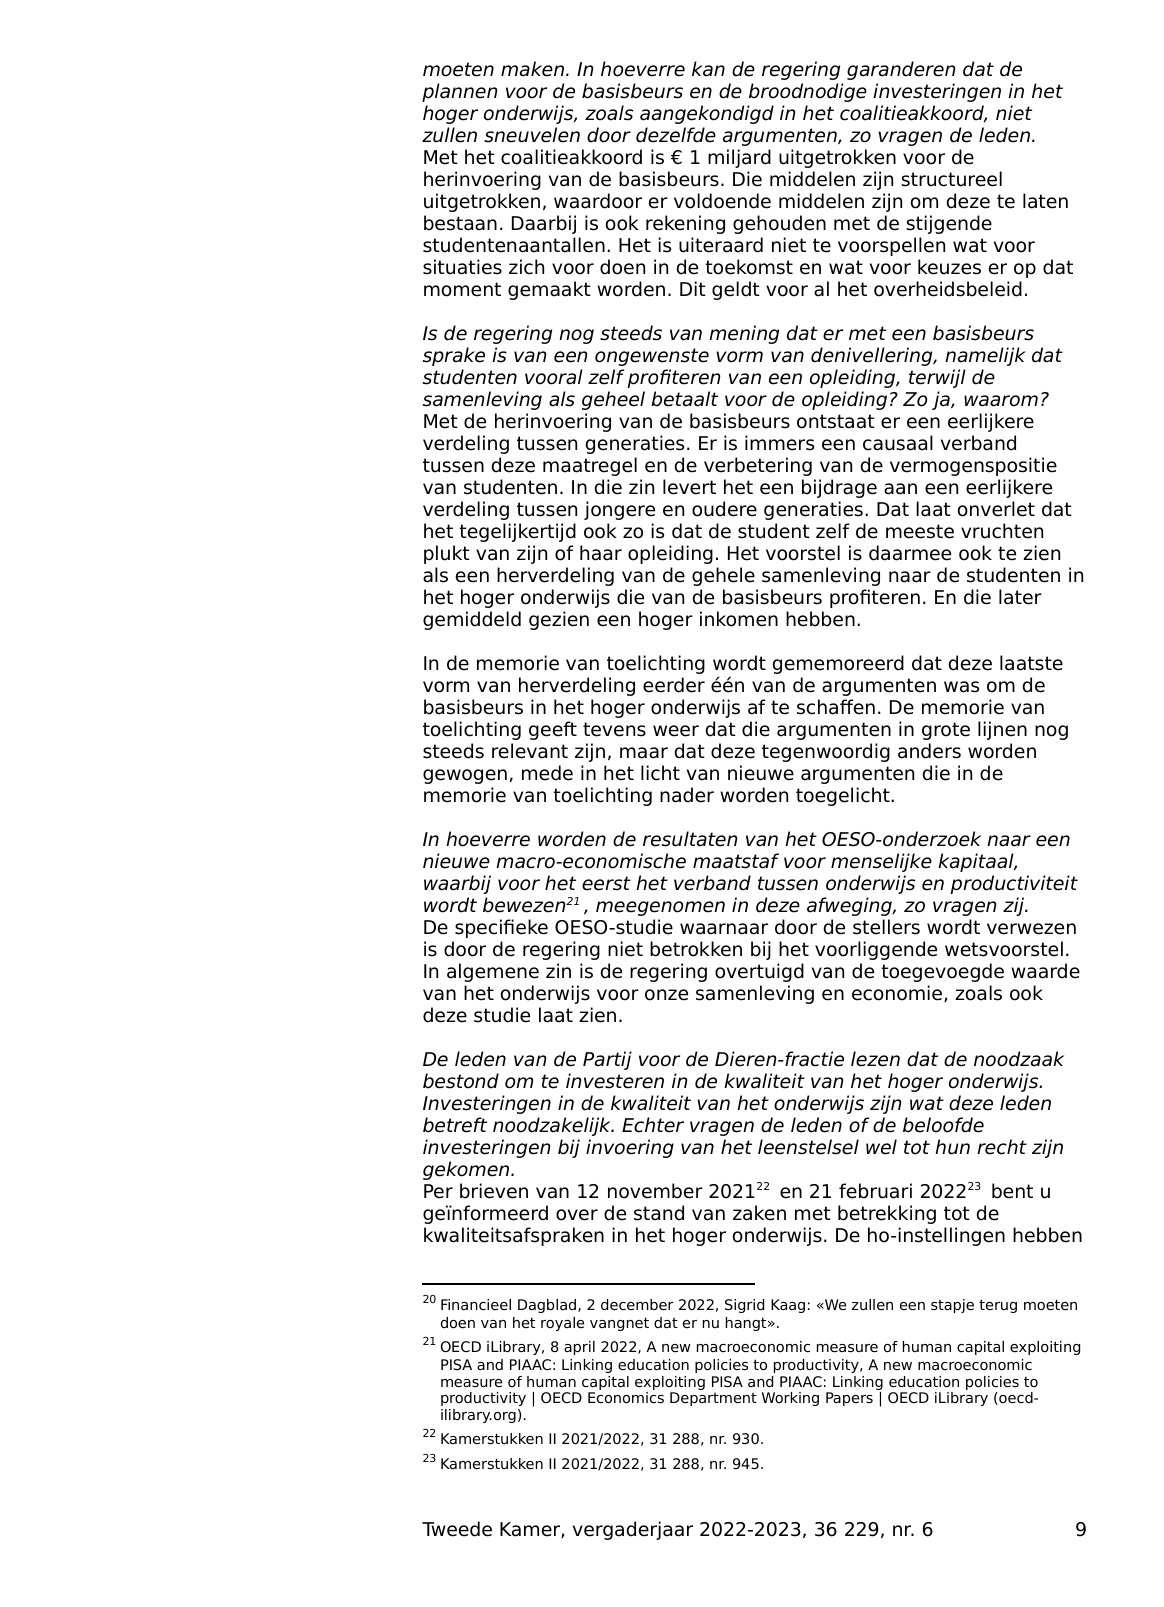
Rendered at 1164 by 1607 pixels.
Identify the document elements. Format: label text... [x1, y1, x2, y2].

text Met het coalitieakkoord is € 1 miljard uitgetrokken voor de herinvoering van de basisbeurs. Die middelen zijn structureel uitgetrokken, waardoor er voldoende middelen zijn om deze te laten bestaan. Daarbij is ook rekening gehouden met de stijgende studentenaantallen. Het is uiteraard niet te voorspellen wat voor situaties zich voor doen in de toekomst en wat voor keuzes er op dat moment gemaakt worden. Dit geldt voor al het overheidsbeleid. [422, 147, 1087, 301]
text OECD iLibrary, 8 april 2022, A new macroeconomic measure of human capital exploiting PISA and PIAAC: Linking education policies to productivity, A new macroeconomic measure of human capital exploiting PISA and PIAAC: Linking education policies to productivity | OECD Economics Department Working Papers | OECD iLibrary (oecd-ilibrary.org). [422, 1335, 1087, 1424]
text Kamerstukken II 2021/2022, 31 288, nr. 945. [422, 1452, 1087, 1474]
text De leden van de Partij voor de Dieren-fractie lezen dat de noodzaak bestond om te investeren in de kwaliteit van het hoger onderwijs. Investeringen in de kwaliteit van het onderwijs zijn wat deze leden betreft noodzakelijk. Echter vragen de leden of de beloofde investeringen bij invoering van het leenstelsel wel tot hun recht zijn gekomen. [422, 1049, 1087, 1181]
text In de memorie van toelichting wordt gememoreerd dat deze laatste vorm van herverdeling eerder één van de argumenten was om de basisbeurs in het hoger onderwijs af te schaffen. De memorie van toelichting geeft tevens weer dat die argumenten in grote lijnen nog steeds relevant zijn, maar dat deze tegenwoordig anders worden gewogen, mede in het licht van nieuwe argumenten die in de memorie van toelichting nader worden toegelicht. [422, 653, 1087, 807]
text moeten maken. In hoeverre kan de regering garanderen dat de plannen voor de basisbeurs en de broodnodige investeringen in het hoger onderwijs, zoals aangekondigd in het coalitieakkoord, niet zullen sneuvelen door dezelfde argumenten, zo vragen de leden. [422, 59, 1087, 147]
text Met de herinvoering van de basisbeurs ontstaat er een eerlijkere verdeling tussen generaties. Er is immers een causaal verband tussen deze maatregel en de verbetering van de vermogenspositie van studenten. In die zin levert het een bijdrage aan een eerlijkere verdeling tussen jongere en oudere generaties. Dat laat onverlet dat het tegelijkertijd ook zo is dat de student zelf de meeste vruchten plukt van zijn of haar opleiding. Het voorstel is daarmee ook te zien als een herverdeling van de gehele samenleving naar de studenten in het hoger onderwijs die van de basisbeurs profiteren. En die later gemiddeld gezien een hoger inkomen hebben. [422, 411, 1087, 631]
text In hoeverre worden de resultaten van het OESO-onderzoek naar een nieuwe macro-economische maatstaf voor menselijke kapitaal, waarbij voor het eerst het verband tussen onderwijs en productiviteit wordt bewezen, meegenomen in deze afweging, zo vragen zij. [422, 829, 1087, 917]
text Is de regering nog steeds van mening dat er met een basisbeurs sprake is van een ongewenste vorm van denivellering, namelijk dat studenten vooral zelf profiteren van een opleiding, terwijl de samenleving als geheel betaalt voor de opleiding? Zo ja, waarom? [422, 323, 1087, 411]
text Per brieven van 12 november 2021 en 21 februari 2022 bent u geïnformeerd over de stand van zaken met betrekking tot de kwaliteitsafspraken in het hoger onderwijs. De ho-instellingen hebben [422, 1181, 1087, 1247]
text Financieel Dagblad, 2 december 2022, Sigrid Kaag: «We zullen een stapje terug moeten doen van het royale vangnet dat er nu hangt». [422, 1293, 1087, 1332]
text Kamerstukken II 2021/2022, 31 288, nr. 930. [422, 1427, 1087, 1449]
text De specifieke OESO-studie waarnaar door de stellers wordt verwezen is door de regering niet betrokken bij het voorliggende wetsvoorstel. In algemene zin is de regering overtuigd van de toegevoegde waarde van het onderwijs voor onze samenleving en economie, zoals ook deze studie laat zien. [422, 917, 1087, 1027]
